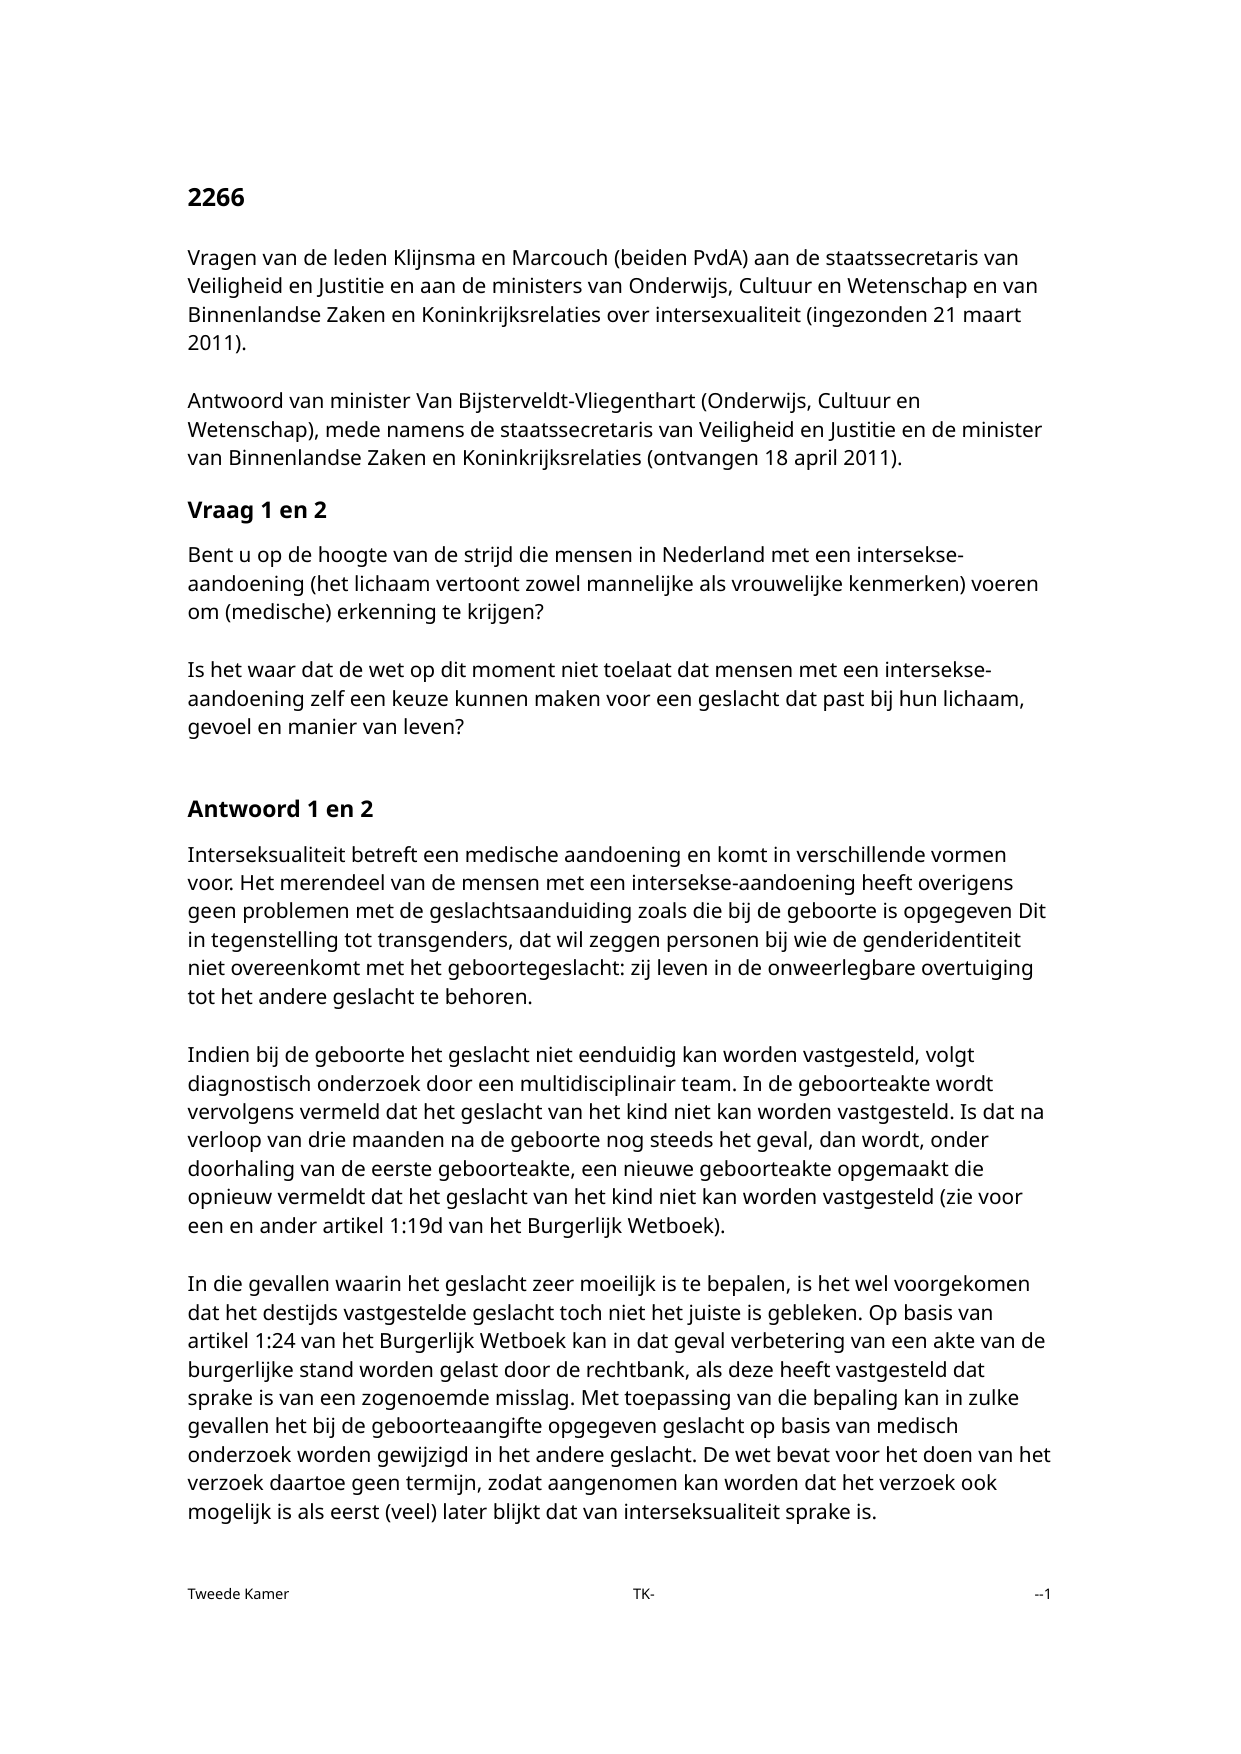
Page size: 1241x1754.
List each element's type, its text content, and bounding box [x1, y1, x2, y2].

text 2266 [187, 179, 1053, 213]
text Antwoord van minister Van Bijsterveldt-Vliegenthart (Onderwijs, Cultuur en Wetenschap), mede namens de staatssecretaris van Veiligheid en Justitie en de minister van Binnenlandse Zaken en Koninkrijksrelaties (ontvangen 18 april 2011). [187, 386, 1053, 472]
text Interseksualiteit betreft een medische aandoening en komt in verschillende vormen voor. Het merendeel van de mensen met een intersekse-aandoening heeft overigens geen problemen met de geslachtsaanduiding zoals die bij de geboorte is opgegeven Dit in tegenstelling tot transgenders, dat wil zeggen personen bij wie de genderidentiteit niet overeenkomt met het geboortegeslacht: zij leven in de onweerlegbare overtuiging tot het andere geslacht te behoren. [187, 840, 1053, 1010]
subtitle Vraag 1 en 2 [187, 494, 1053, 525]
text Indien bij de geboorte het geslacht niet eenduidig kan worden vastgesteld, volgt diagnostisch onderzoek door een multidisciplinair team. In de geboorteakte wordt vervolgens vermeld dat het geslacht van het kind niet kan worden vastgesteld. Is dat na verloop van drie maanden na de geboorte nog steeds het geval, dan wordt, onder doorhaling van de eerste geboorteakte, een nieuwe geboorteakte opgemaakt die opnieuw vermeldt dat het geslacht van het kind niet kan worden vastgesteld (zie voor een en ander artikel 1:19d van het Burgerlijk Wetboek). [187, 1040, 1053, 1239]
text Is het waar dat de wet op dit moment niet toelaat dat mensen met een intersekse-aandoening zelf een keuze kunnen maken voor een geslacht dat past bij hun lichaam, gevoel en manier van leven? [187, 656, 1053, 741]
subtitle Antwoord 1 en 2 [187, 793, 1053, 825]
text Bent u op de hoogte van de strijd die mensen in Nederland met een intersekse-aandoening (het lichaam vertoont zowel mannelijke als vrouwelijke kenmerken) voeren om (medische) erkenning te krijgen? [187, 540, 1053, 626]
text Vragen van de leden Klijnsma en Marcouch (beiden PvdA) aan de staatssecretaris van Veiligheid en Justitie en aan de ministers van Onderwijs, Cultuur en Wetenschap en van Binnenlandse Zaken en Koninkrijksrelaties over intersexualiteit (ingezonden 21 maart 2011). [187, 243, 1053, 357]
text In die gevallen waarin het geslacht zeer moeilijk is te bepalen, is het wel voorgekomen dat het destijds vastgestelde geslacht toch niet het juiste is gebleken. Op basis van artikel 1:24 van het Burgerlijk Wetboek kan in dat geval verbetering van een akte van de burgerlijke stand worden gelast door de rechtbank, als deze heeft vastgesteld dat sprake is van een zogenoemde misslag. Met toepassing van die bepaling kan in zulke gevallen het bij de geboorteaangifte opgegeven geslacht op basis van medisch onderzoek worden gewijzigd in het andere geslacht. De wet bevat voor het doen van het verzoek daartoe geen termijn, zodat aangenomen kan worden dat het verzoek ook mogelijk is als eerst (veel) later blijkt dat van interseksualiteit sprake is. [187, 1269, 1053, 1525]
